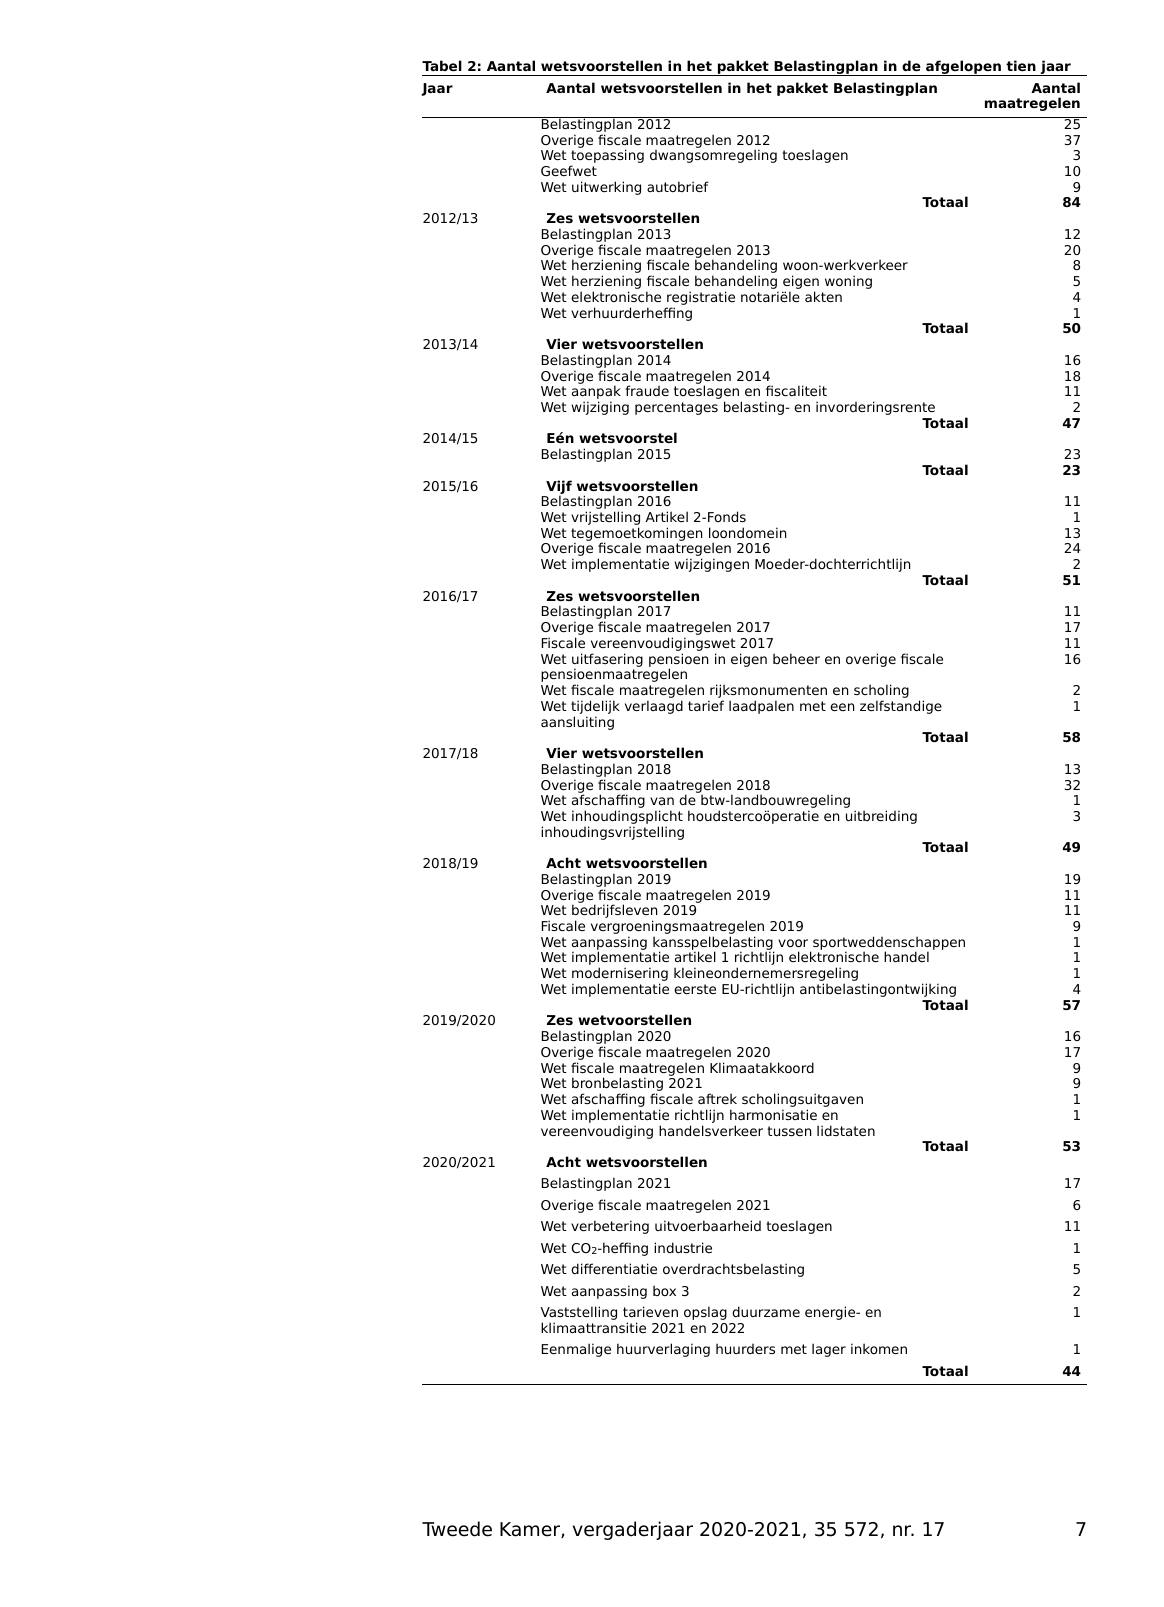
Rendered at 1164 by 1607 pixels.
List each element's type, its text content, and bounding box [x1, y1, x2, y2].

table_cell Jaar [422, 76, 540, 117]
table_cell Vier wetsvoorstellen [540, 337, 968, 353]
table_cell 17 [969, 620, 1087, 636]
table_cell 2019/2020 [422, 1013, 540, 1155]
table_cell 9 [969, 180, 1087, 195]
table_cell 2012/13 [422, 211, 540, 337]
table_cell 1 [969, 1304, 1087, 1341]
table_cell Wet afschaffing fiscale aftrek scholingsuitgaven [540, 1092, 968, 1108]
table_cell [969, 856, 1087, 872]
table_cell 19 [969, 872, 1087, 887]
table_cell Eenmalige huurverlaging huurders met lager inkomen [540, 1341, 968, 1363]
table_cell Belastingplan 2020 [540, 1029, 968, 1045]
table_cell Belastingplan 2019 [540, 872, 968, 887]
table_cell 3 [969, 809, 1087, 840]
table_cell [969, 211, 1087, 227]
table_cell 5 [969, 274, 1087, 290]
table_cell 51 [969, 573, 1087, 588]
table_cell Wet verbetering uitvoerbaarheid toeslagen [540, 1218, 968, 1239]
table_cell 2016/17 [422, 589, 540, 746]
table_cell Belastingplan 2014 [540, 353, 968, 368]
table_cell [969, 337, 1087, 353]
table_cell 4 [969, 982, 1087, 997]
table_cell 5 [969, 1261, 1087, 1282]
table_cell 1 [969, 793, 1087, 809]
table_cell 11 [969, 604, 1087, 620]
table_cell Totaal [540, 1363, 968, 1384]
table_cell Acht wetsvoorstellen [540, 1155, 968, 1175]
table_cell Belastingplan 2012 [540, 118, 968, 132]
table_cell 23 [969, 447, 1087, 463]
table_cell 1 [969, 1108, 1087, 1139]
table_cell Totaal [540, 840, 968, 856]
table_cell [969, 431, 1087, 447]
table_cell Totaal [540, 1139, 968, 1155]
table_cell Overige fiscale maatregelen 2014 [540, 368, 968, 384]
table_cell Fiscale vereenvoudigingswet 2017 [540, 636, 968, 651]
table_cell 47 [969, 416, 1087, 431]
table_cell Acht wetsvoorstellen [540, 856, 968, 872]
table_cell Totaal [540, 416, 968, 431]
table_cell Aantal maatregelen [969, 76, 1087, 117]
table_cell Wet tegemoetkomingen loondomein [540, 526, 968, 541]
table_cell 11 [969, 888, 1087, 903]
table_cell Wet bedrijfsleven 2019 [540, 903, 968, 919]
table_cell 58 [969, 730, 1087, 746]
table_cell Vier wetsvoorstellen [540, 746, 968, 762]
table_cell Overige fiscale maatregelen 2019 [540, 888, 968, 903]
table_cell 2018/19 [422, 856, 540, 1013]
table_cell 2015/16 [422, 479, 540, 588]
table_cell Belastingplan 2021 [540, 1175, 968, 1197]
table_cell 1 [969, 935, 1087, 950]
table_cell Wet uitwerking autobrief [540, 180, 968, 195]
table_cell 1 [969, 510, 1087, 526]
table_cell [969, 1155, 1087, 1175]
table_cell Wet implementatie eerste EU-richtlijn antibelastingontwijking [540, 982, 968, 997]
table_cell Eén wetsvoorstel [540, 431, 968, 447]
table_cell Vaststelling tarieven opslag duurzame energie- en klimaattransitie 2021 en 2022 [540, 1304, 968, 1341]
table_cell Totaal [540, 321, 968, 337]
table_cell 2013/14 [422, 337, 540, 431]
table_cell 2 [969, 400, 1087, 416]
table_cell 9 [969, 919, 1087, 934]
table_cell Wet uitfasering pensioen in eigen beheer en overige fiscale pensioenmaatregelen [540, 651, 968, 683]
table_cell Overige fiscale maatregelen 2012 [540, 133, 968, 148]
table_cell Overige fiscale maatregelen 2020 [540, 1045, 968, 1060]
table_cell Totaal [540, 463, 968, 478]
table_cell Wet herziening fiscale behandeling eigen woning [540, 274, 968, 290]
table_cell 13 [969, 526, 1087, 541]
table_cell 13 [969, 762, 1087, 777]
table_cell 18 [969, 368, 1087, 384]
table_cell Wet modernisering kleineondernemersregeling [540, 966, 968, 982]
table_cell 8 [969, 258, 1087, 274]
table_cell 37 [969, 133, 1087, 148]
table_cell Wet tijdelijk verlaagd tarief laadpalen met een zelfstandige aansluiting [540, 699, 968, 730]
table_cell Totaal [540, 195, 968, 211]
table_cell Zes wetsvoorstellen [540, 589, 968, 604]
table_cell Zes wetvoorstellen [540, 1013, 968, 1029]
table_cell Wet fiscale maatregelen rijksmonumenten en scholing [540, 683, 968, 699]
table_cell [969, 479, 1087, 494]
table_cell 11 [969, 384, 1087, 400]
table_cell Wet afschaffing van de btw-landbouwregeling [540, 793, 968, 809]
table_cell Overige fiscale maatregelen 2013 [540, 243, 968, 258]
table_cell 16 [969, 1029, 1087, 1045]
table_cell 11 [969, 636, 1087, 651]
table_cell Belastingplan 2018 [540, 762, 968, 777]
table_cell Wet aanpassing kansspelbelasting voor sportweddenschappen [540, 935, 968, 950]
table_cell 1 [969, 699, 1087, 730]
table_cell 12 [969, 227, 1087, 242]
table_cell 84 [969, 195, 1087, 211]
table_cell Wet implementatie wijzigingen Moeder-dochterrichtlijn [540, 557, 968, 573]
table_cell 25 [969, 118, 1087, 132]
table_cell Wet inhoudingsplicht houdstercoöperatie en uitbreiding inhoudingsvrijstelling [540, 809, 968, 840]
table_cell 2 [969, 683, 1087, 699]
table_cell Wet aanpassing box 3 [540, 1283, 968, 1304]
table_cell Wet vrijstelling Artikel 2-Fonds [540, 510, 968, 526]
table_cell Aantal wetsvoorstellen in het pakket Belastingplan [540, 76, 968, 117]
table_cell Wet elektronische registratie notariële akten [540, 290, 968, 305]
table_cell 16 [969, 651, 1087, 683]
table_cell 6 [969, 1197, 1087, 1218]
table_cell Wet herziening fiscale behandeling woon-werkverkeer [540, 258, 968, 274]
table_cell 1 [969, 966, 1087, 982]
table_cell 2014/15 [422, 431, 540, 478]
table_cell Wet toepassing dwangsomregeling toeslagen [540, 148, 968, 164]
table_cell Overige fiscale maatregelen 2017 [540, 620, 968, 636]
table_cell Wet verhuurderheffing [540, 305, 968, 321]
table_cell 17 [969, 1175, 1087, 1197]
table_cell 1 [969, 1240, 1087, 1261]
table_cell 11 [969, 1218, 1087, 1239]
table_cell 2 [969, 557, 1087, 573]
table_cell 50 [969, 321, 1087, 337]
table_cell Belastingplan 2016 [540, 494, 968, 510]
table_cell Fiscale vergroeningsmaatregelen 2019 [540, 919, 968, 934]
table_cell Totaal [540, 998, 968, 1013]
table_cell 16 [969, 353, 1087, 368]
table_cell [969, 1013, 1087, 1029]
table_cell 1 [969, 305, 1087, 321]
table_cell Vijf wetsvoorstellen [540, 479, 968, 494]
table_cell Overige fiscale maatregelen 2016 [540, 541, 968, 557]
table_cell 3 [969, 148, 1087, 164]
table_cell Wet fiscale maatregelen Klimaatakkoord [540, 1060, 968, 1076]
table_cell [422, 118, 540, 211]
table_cell 10 [969, 164, 1087, 179]
table_cell 9 [969, 1060, 1087, 1076]
table_cell Wet differentiatie overdrachtsbelasting [540, 1261, 968, 1282]
table_cell 23 [969, 463, 1087, 478]
table_cell Wet CO2-heffing industrie [540, 1240, 968, 1261]
table_cell Wet bronbelasting 2021 [540, 1076, 968, 1092]
table_cell 2020/2021 [422, 1155, 540, 1384]
table_cell [969, 589, 1087, 604]
table_header Tabel 2: Aantal wetsvoorstellen in het pakket Belastingplan in de afgelopen tien jaar [422, 59, 1087, 75]
table_cell Overige fiscale maatregelen 2021 [540, 1197, 968, 1218]
table_cell Totaal [540, 730, 968, 746]
table_cell Overige fiscale maatregelen 2018 [540, 777, 968, 793]
table_cell 57 [969, 998, 1087, 1013]
table_cell 4 [969, 290, 1087, 305]
table_cell 11 [969, 903, 1087, 919]
table_cell 32 [969, 777, 1087, 793]
table_cell 49 [969, 840, 1087, 856]
table_cell 1 [969, 950, 1087, 966]
table_cell Belastingplan 2013 [540, 227, 968, 242]
table_cell [969, 746, 1087, 762]
table_cell Belastingplan 2017 [540, 604, 968, 620]
table_cell 24 [969, 541, 1087, 557]
table_cell 2017/18 [422, 746, 540, 856]
table_cell 1 [969, 1092, 1087, 1108]
table_cell 9 [969, 1076, 1087, 1092]
table_cell Wet aanpak fraude toeslagen en fiscaliteit [540, 384, 968, 400]
table_cell Wet wijziging percentages belasting- en invorderingsrente [540, 400, 968, 416]
table_cell Zes wetsvoorstellen [540, 211, 968, 227]
table_cell 20 [969, 243, 1087, 258]
table_cell Wet implementatie artikel 1 richtlijn elektronische handel [540, 950, 968, 966]
table_cell Totaal [540, 573, 968, 588]
table_cell Wet implementatie richtlijn harmonisatie en vereenvoudiging handelsverkeer tussen lidstaten [540, 1108, 968, 1139]
table_cell 53 [969, 1139, 1087, 1155]
table_cell Geefwet [540, 164, 968, 179]
table_cell 11 [969, 494, 1087, 510]
table_cell 44 [969, 1363, 1087, 1384]
table_cell 2 [969, 1283, 1087, 1304]
table_cell 17 [969, 1045, 1087, 1060]
table_cell 1 [969, 1341, 1087, 1363]
table_cell Belastingplan 2015 [540, 447, 968, 463]
